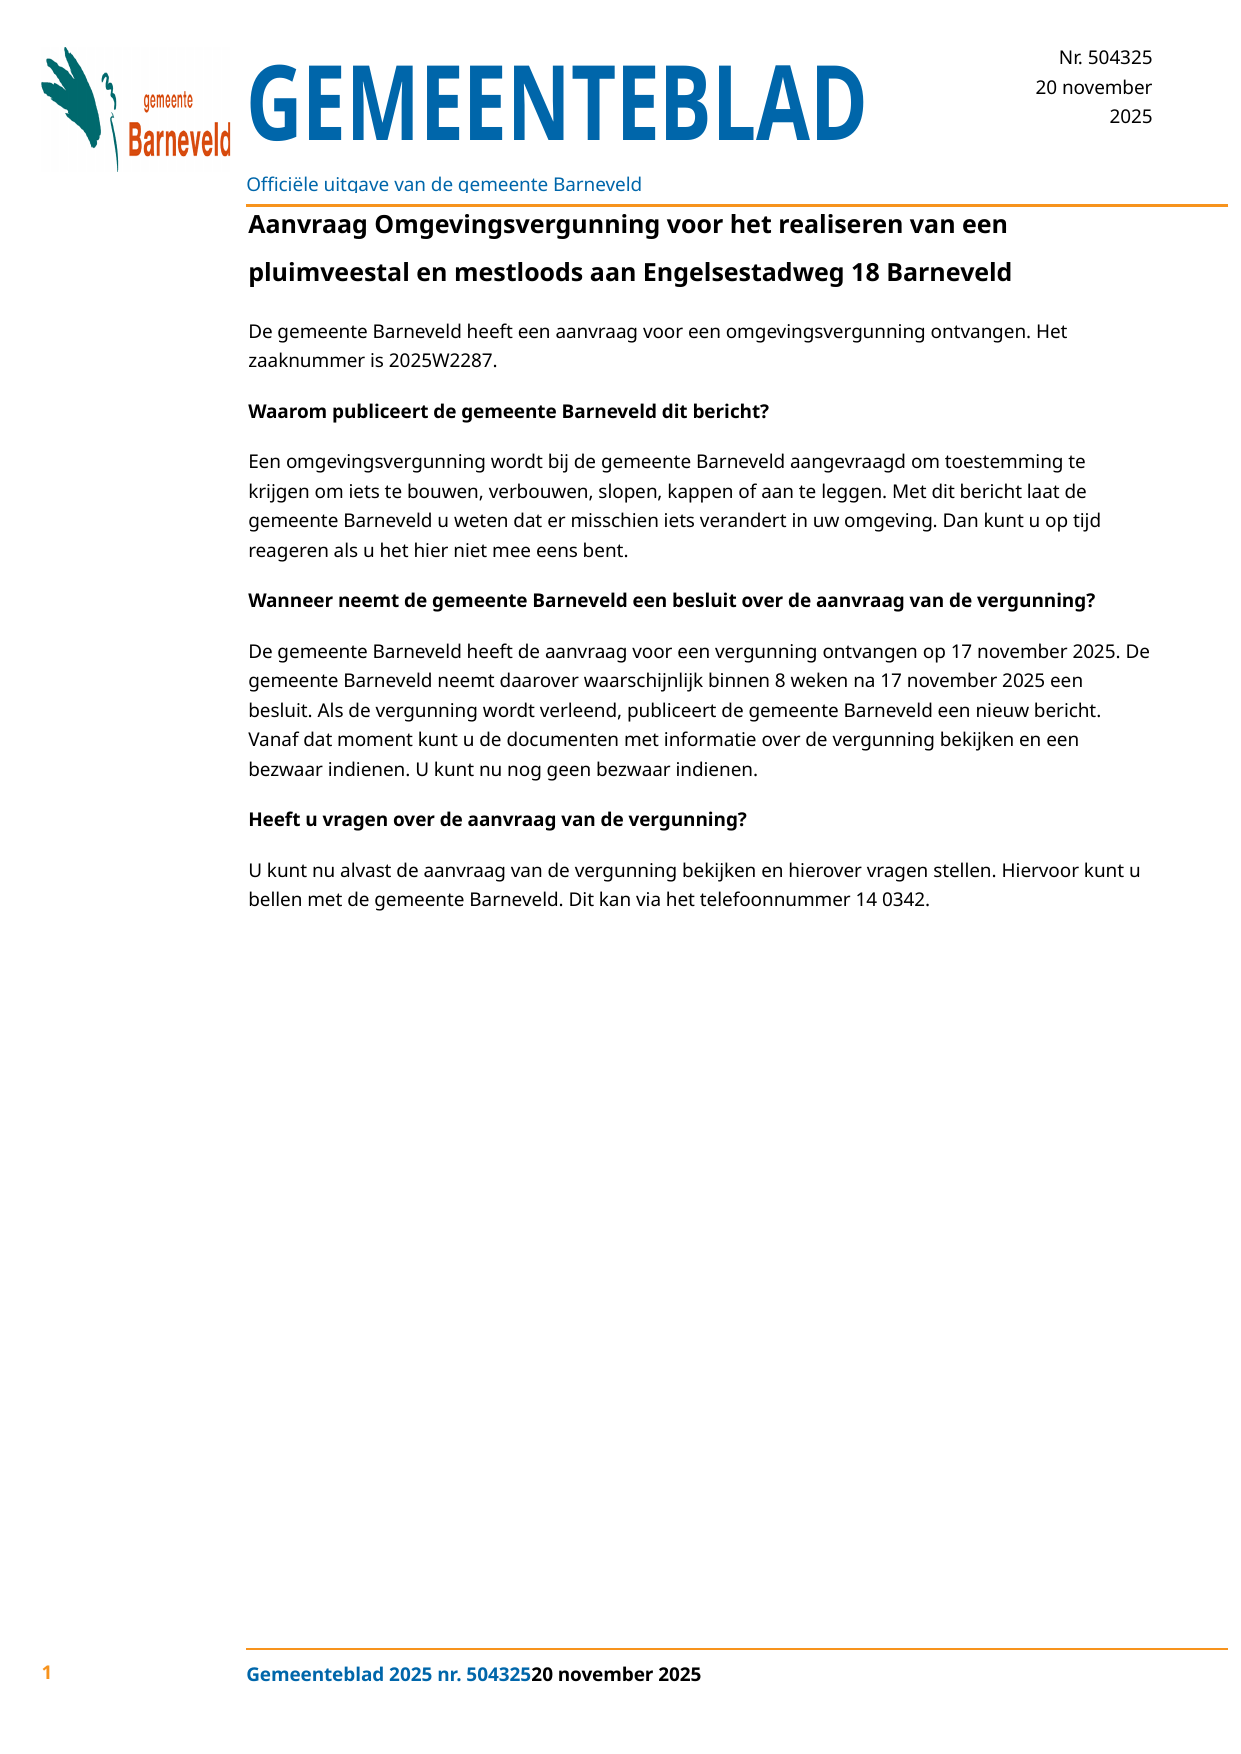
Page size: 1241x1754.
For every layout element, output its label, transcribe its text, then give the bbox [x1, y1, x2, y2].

text Wanneer neemt de gemeente Barneveld een besluit over de aanvraag van de vergunning? [248, 587, 1152, 613]
text De gemeente Barneveld heeft een aanvraag voor een omgevingsvergunning ontvangen. Het zaaknummer is 2025W2287. [248, 318, 1152, 373]
text Heeft u vragen over de aanvraag van de vergunning? [248, 807, 1152, 832]
text De gemeente Barneveld heeft de aanvraag voor een vergunning ontvangen op 17 november 2025. De gemeente Barneveld neemt daarover waarschijnlijk binnen 8 weken na 17 november 2025 een besluit. Als de vergunning wordt verleend, publiceert de gemeente Barneveld een nieuw bericht. Vanaf dat moment kunt u de documenten met informatie over de vergunning bekijken en een bezwaar indienen. U kunt nu nog geen bezwaar indienen. [248, 638, 1152, 782]
text Aanvraag Omgevingsvergunning voor het realiseren van een pluimveestal en mestloods aan Engelsestadweg 18 Barneveld [248, 207, 1152, 288]
text Een omgevingsvergunning wordt bij de gemeente Barneveld aangevraagd om toestemming te krijgen om iets te bouwen, verbouwen, slopen, kappen of aan te leggen. Met dit bericht laat de gemeente Barneveld u weten dat er misschien iets verandert in uw omgeving. Dan kunt u op tijd reageren als u het hier niet mee eens bent. [248, 448, 1152, 563]
picture [41, 47, 231, 172]
text U kunt nu alvast de aanvraag van de vergunning bekijken en hierover vragen stellen. Hiervoor kunt u bellen met de gemeente Barneveld. Dit kan via het telefoonnummer 14 0342. [248, 857, 1152, 912]
text Waarom publiceert de gemeente Barneveld dit bericht? [248, 398, 1152, 424]
